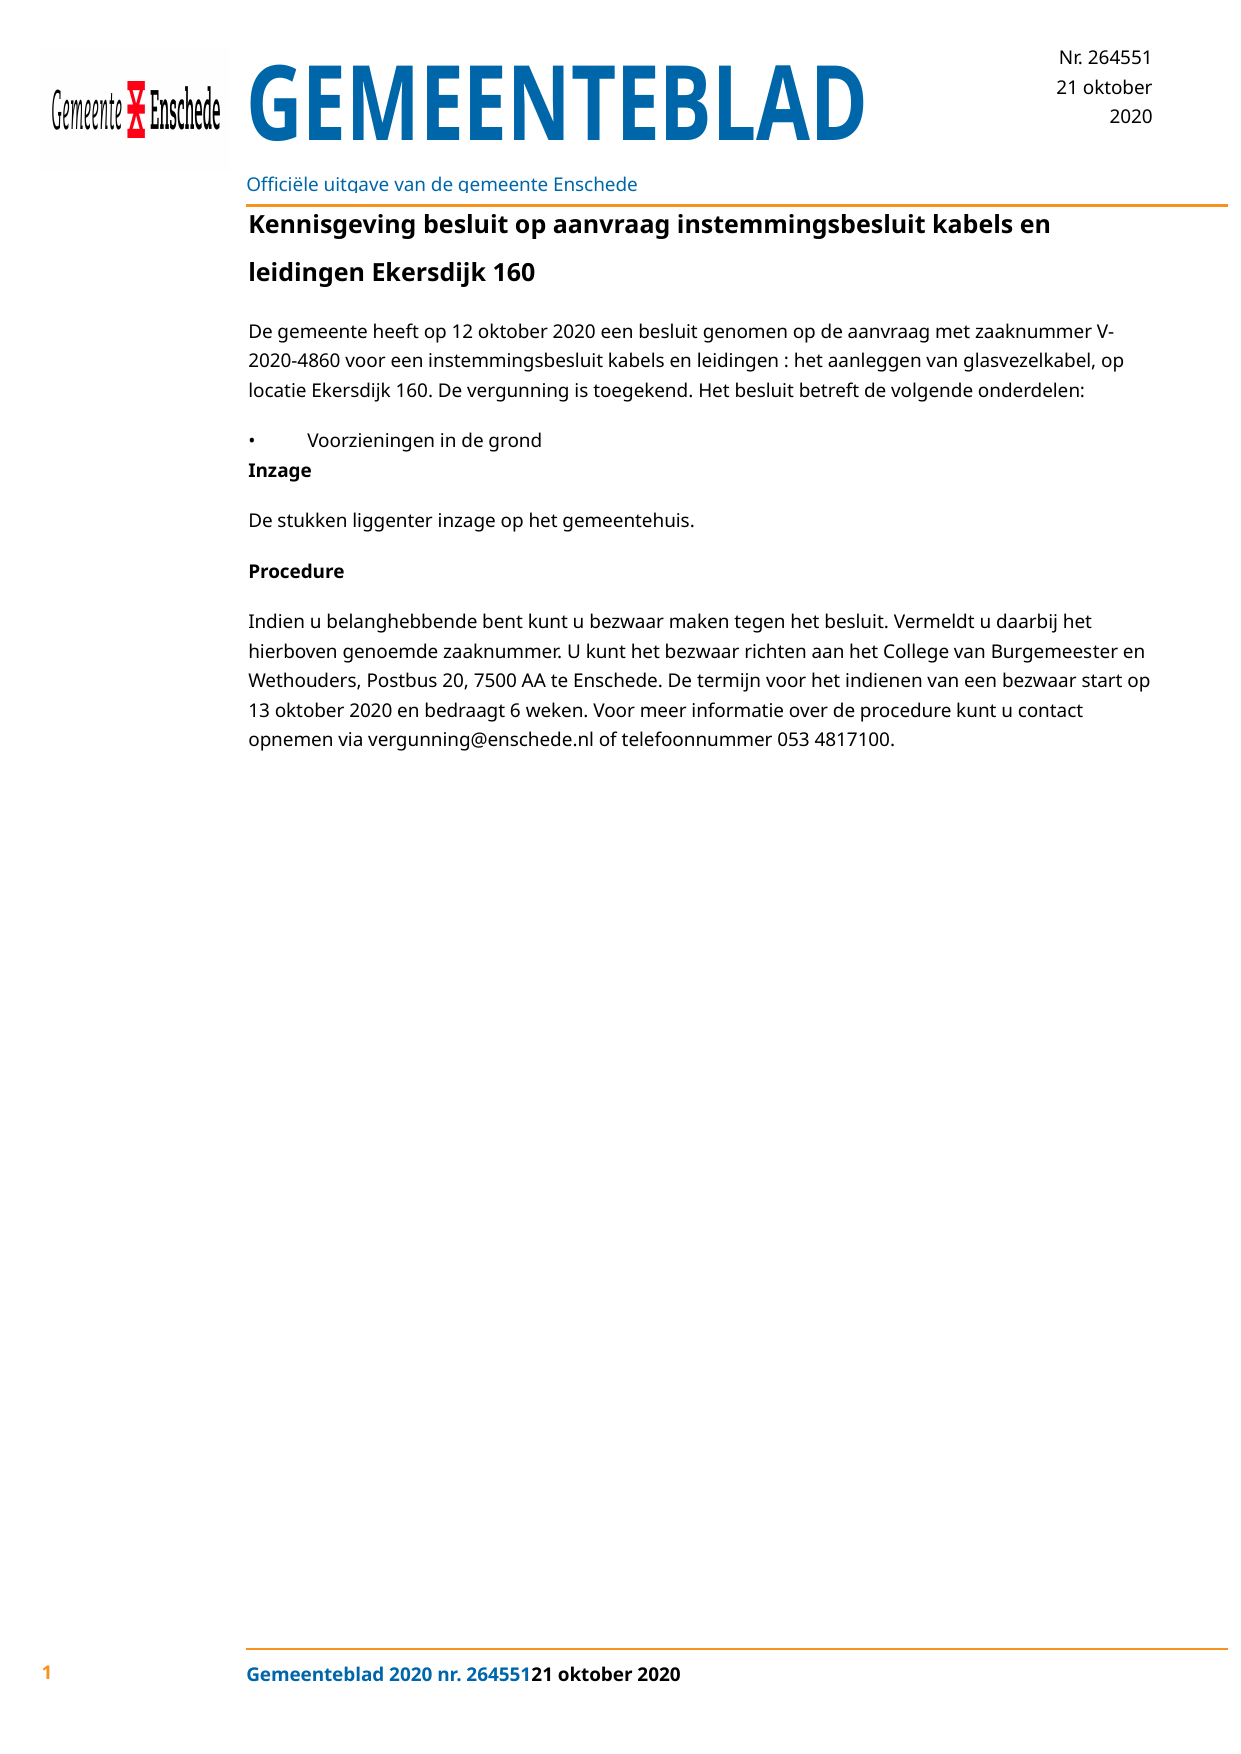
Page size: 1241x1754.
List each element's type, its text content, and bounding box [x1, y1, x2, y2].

list Voorzieningen in de grond [248, 427, 1152, 453]
text Indien u belanghebbende bent kunt u bezwaar maken tegen het besluit. Vermeldt u daarbij het hierboven genoemde zaaknummer. U kunt het bezwaar richten aan het College van Burgemees­ter en Wethouders, Postbus 20, 7500 AA te Enschede. De termijn voor het indienen van een bezwaar start op 13 oktober 2020 en bedraagt 6 weken. Voor meer informatie over de procedure kunt u contact opnemen via vergunning@enschede.nl of telefoonnummer 053 4817100. [248, 608, 1152, 752]
text De stukken liggenter inzage op het gemeentehuis. [248, 507, 1152, 533]
text Kennisgeving besluit op aanvraag instemmingsbesluit kabels en leidingen Ekersdijk 160 [248, 207, 1152, 288]
text Inzage [248, 457, 1152, 483]
text Procedure [248, 558, 1152, 584]
picture [41, 47, 231, 172]
text De gemeente heeft op 12 oktober 2020 een besluit genomen op de aanvraag met zaaknummer V-2020-4860 voor een instemmingsbesluit kabels en leidingen : het aanleggen van glasvezelkabel, op locatie Ekersdijk 160. De vergunning is toegekend. Het besluit betreft de volgende onderdelen: [248, 318, 1152, 403]
